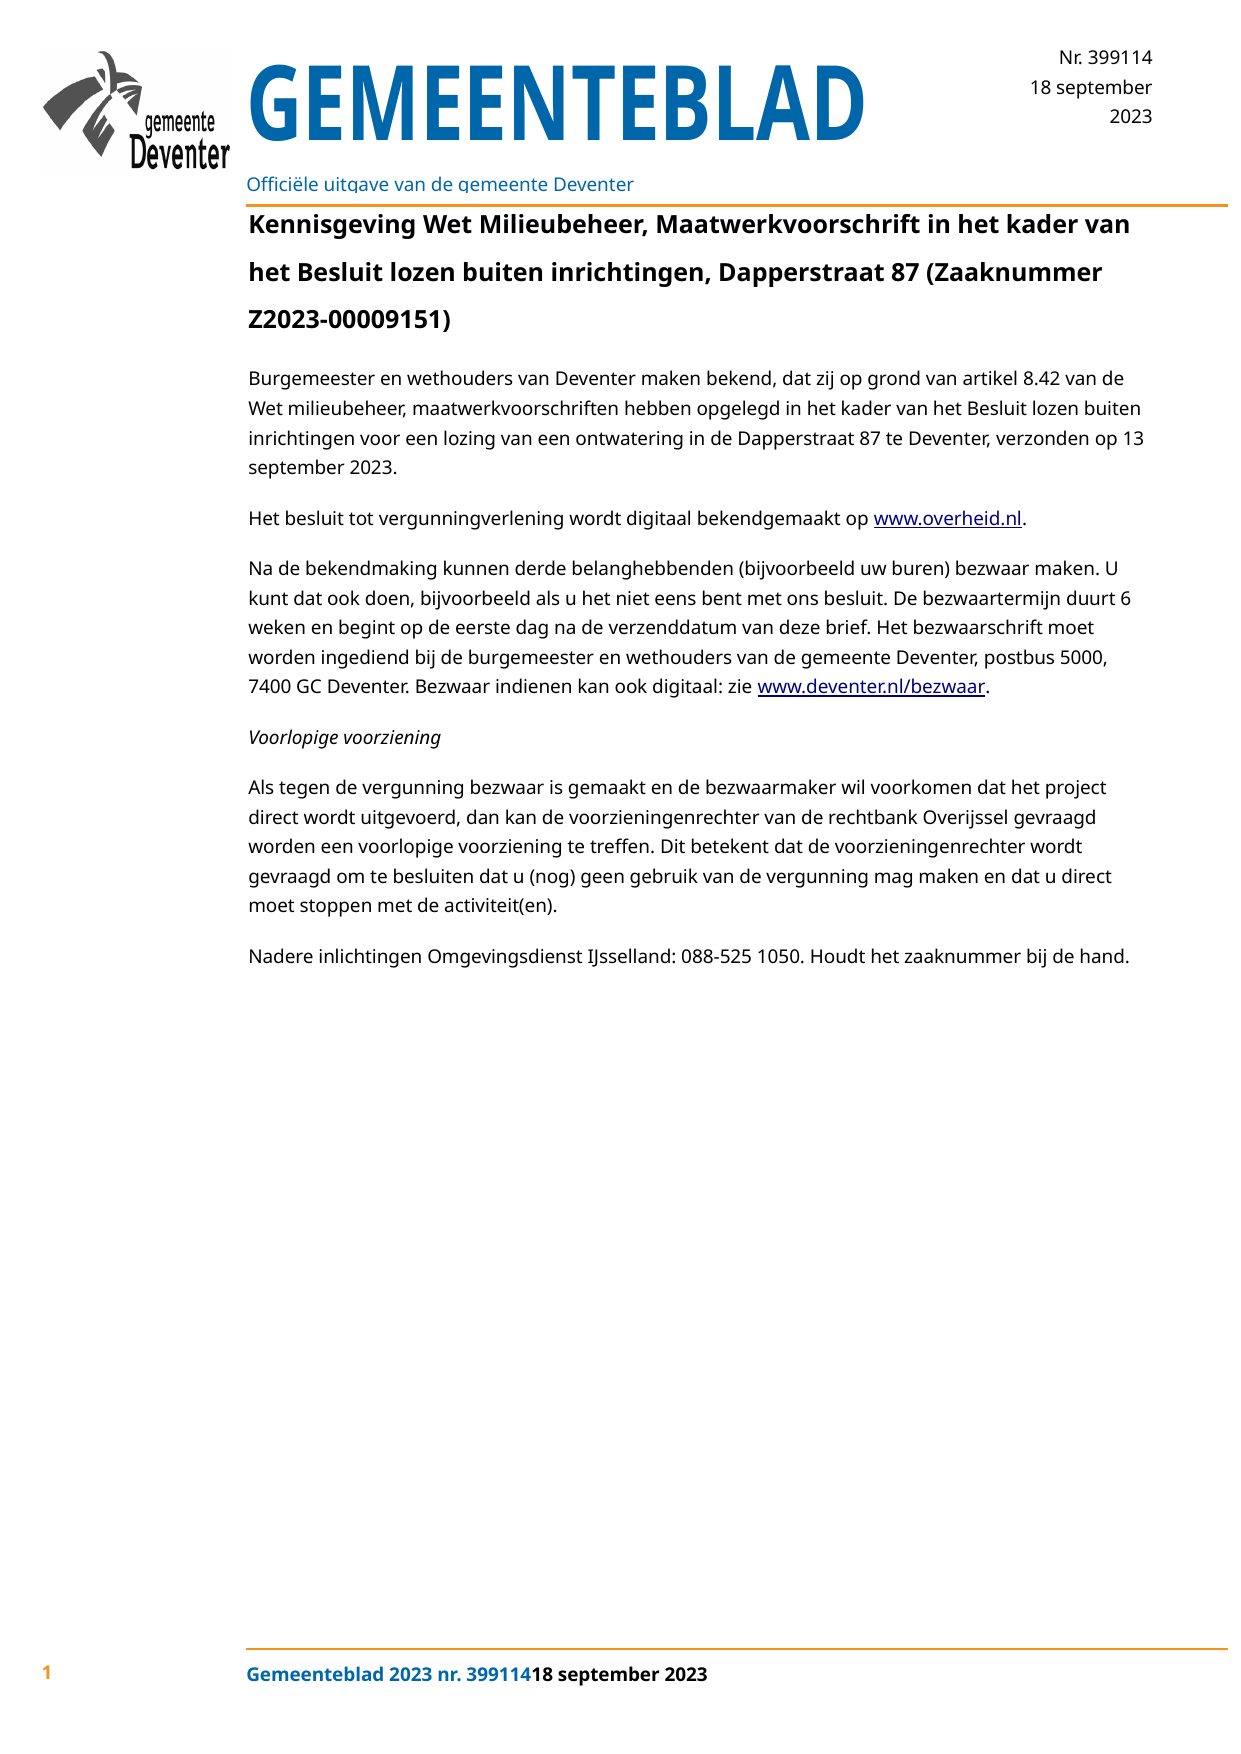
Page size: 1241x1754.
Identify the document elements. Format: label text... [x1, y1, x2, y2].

text Burgemeester en wethouders van Deventer maken bekend, dat zij op grond van artikel 8.42 van de Wet milieubeheer, maatwerkvoorschriften hebben opgelegd in het kader van het Besluit lozen buiten inrichtingen voor een lozing van een ontwatering in de Dapperstraat 87 te Deventer, verzonden op 13 september 2023. [248, 366, 1152, 480]
picture [41, 47, 231, 172]
text Nadere inlichtingen Omgevingsdienst IJsselland: 088-525 1050. Houdt het zaaknummer bij de hand. [248, 943, 1152, 969]
text Kennisgeving Wet Milieubeheer, Maatwerkvoorschrift in het kader van het Besluit lozen buiten inrichtingen, Dapperstraat 87 (Zaaknummer Z2023-00009151) [248, 207, 1152, 336]
text Na de bekendmaking kunnen derde belanghebbenden (bijvoorbeeld uw buren) bezwaar maken. U kunt dat ook doen, bijvoorbeeld als u het niet eens bent met ons besluit. De bezwaartermijn duurt 6 weken en begint op de eerste dag na de verzenddatum van deze brief. Het bezwaarschrift moet worden ingediend bij de burgemeester en wethouders van de gemeente Deventer, postbus 5000, 7400 GC Deventer. Bezwaar indienen kan ook digitaal: zie www.deventer.nl/bezwaar. [248, 555, 1152, 699]
text Het besluit tot vergunningverlening wordt digitaal bekendgemaakt op www.overheid.nl. [248, 505, 1152, 530]
text Voorlopige voorziening [248, 724, 1152, 749]
text Als tegen de vergunning bezwaar is gemaakt en de bezwaarmaker wil voorkomen dat het project direct wordt uitgevoerd, dan kan de voorzieningenrechter van de rechtbank Overijssel gevraagd worden een voorlopige voorziening te treffen. Dit betekent dat de voorzieningenrechter wordt gevraagd om te besluiten dat u (nog) geen gebruik van de vergunning mag maken en dat u direct moet stoppen met de activiteit(en). [248, 774, 1152, 918]
